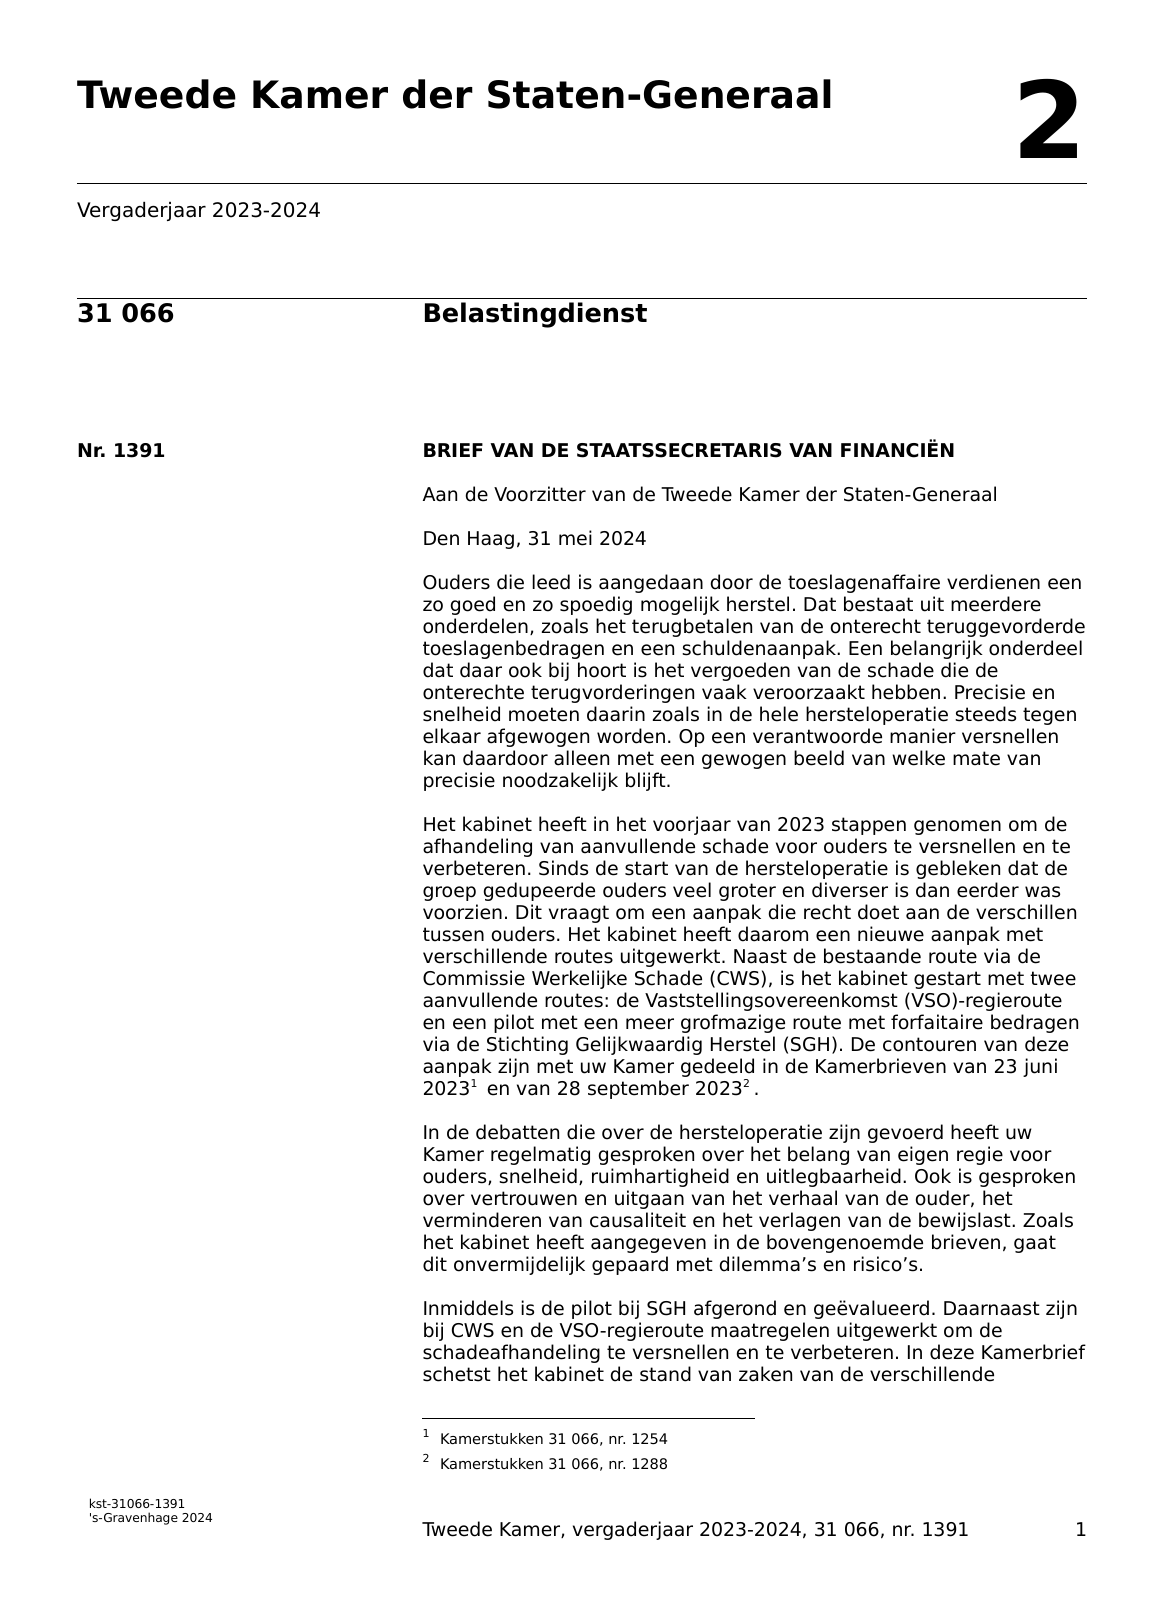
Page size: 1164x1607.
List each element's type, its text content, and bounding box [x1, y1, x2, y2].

table_header 2 [886, 59, 1087, 183]
table_cell Vergaderjaar 2023-2024 [77, 184, 1087, 298]
text 's-Gravenhage 2024 [88, 1511, 323, 1525]
text Den Haag, 31 mei 2024 [422, 528, 1087, 550]
text Aan de Voorzitter van de Tweede Kamer der Staten-Generaal [422, 484, 1087, 506]
text kst-31066-1391 [88, 1497, 323, 1511]
table_header Tweede Kamer der Staten-Generaal [77, 59, 886, 183]
text Ouders die leed is aangedaan door de toeslagenaffaire verdienen een zo goed en zo spoedig mogelijk herstel. Dat bestaat uit meerdere onderdelen, zoals het terugbetalen van de onterecht teruggevorderde toeslagenbedragen en een schuldenaanpak. Een belangrijk onderdeel dat daar ook bij hoort is het vergoeden van de schade die de onterechte terugvorderingen vaak veroorzaakt hebben. Precisie en snelheid moeten daarin zoals in de hele hersteloperatie steeds tegen elkaar afgewogen worden. Op een verantwoorde manier versnellen kan daardoor alleen met een gewogen beeld van welke mate van precisie noodzakelijk blijft. [422, 572, 1087, 792]
text Kamerstukken 31 066, nr. 1254 [422, 1427, 1087, 1449]
subtitle Nr. 1391 BRIEF VAN DE STAATSSECRETARIS VAN FINANCIËN [77, 440, 1087, 462]
subtitle 31 066 Belastingdienst [77, 299, 1087, 329]
text In de debatten die over de hersteloperatie zijn gevoerd heeft uw Kamer regelmatig gesproken over het belang van eigen regie voor ouders, snelheid, ruimhartigheid en uitlegbaarheid. Ook is gesproken over vertrouwen en uitgaan van het verhaal van de ouder, het verminderen van causaliteit en het verlagen van de bewijslast. Zoals het kabinet heeft aangegeven in de bovengenoemde brieven, gaat dit onvermijdelijk gepaard met dilemma’s en risico’s. [422, 1122, 1087, 1276]
text Inmiddels is de pilot bij SGH afgerond en geëvalueerd. Daarnaast zijn bij CWS en de VSO-regieroute maatregelen uitgewerkt om de schadeafhandeling te versnellen en te verbeteren. In deze Kamerbrief schetst het kabinet de stand van zaken van de verschillende [422, 1298, 1087, 1386]
text Kamerstukken 31 066, nr. 1288 [422, 1452, 1087, 1474]
text Het kabinet heeft in het voorjaar van 2023 stappen genomen om de afhandeling van aanvullende schade voor ouders te versnellen en te verbeteren. Sinds de start van de hersteloperatie is gebleken dat de groep gedupeerde ouders veel groter en diverser is dan eerder was voorzien. Dit vraagt om een aanpak die recht doet aan de verschillen tussen ouders. Het kabinet heeft daarom een nieuwe aanpak met verschillende routes uitgewerkt. Naast de bestaande route via de Commissie Werkelijke Schade (CWS), is het kabinet gestart met twee aanvullende routes: de Vaststellingsovereenkomst (VSO)-regieroute en een pilot met een meer grofmazige route met forfaitaire bedragen via de Stichting Gelijkwaardig Herstel (SGH). De contouren van deze aanpak zijn met uw Kamer gedeeld in de Kamerbrieven van 23 juni 2023 en van 28 september 2023. [422, 814, 1087, 1100]
